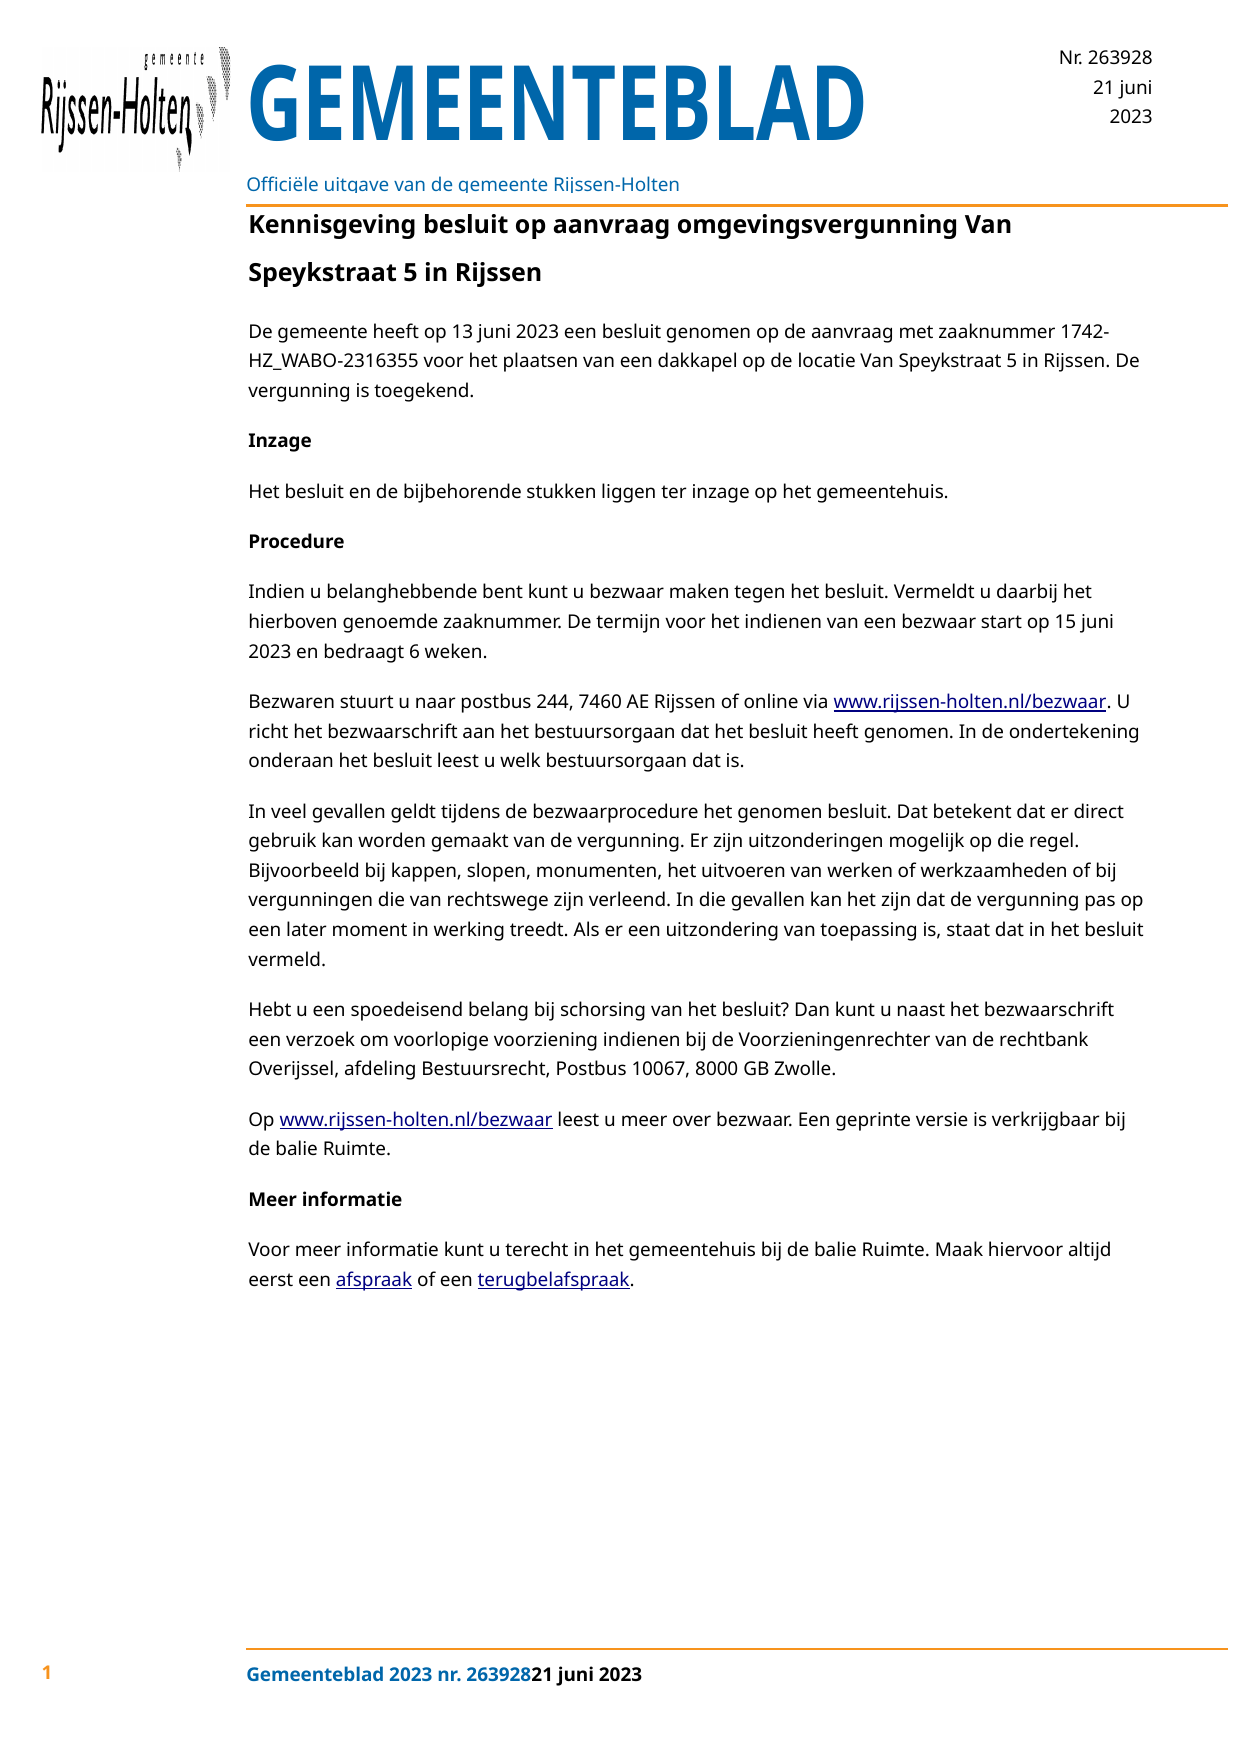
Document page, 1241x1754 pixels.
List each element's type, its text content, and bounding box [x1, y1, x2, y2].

text Bezwaren stuurt u naar postbus 244, 7460 AE Rijssen of online via www.rijssen-holten.nl/bezwaar. U richt het bezwaarschrift aan het bestuursorgaan dat het besluit heeft genomen. In de ondertekening onderaan het besluit leest u welk bestuursorgaan dat is. [248, 688, 1152, 773]
text Procedure [248, 528, 1152, 554]
picture [41, 47, 231, 172]
text In veel gevallen geldt tijdens de bezwaarprocedure het genomen besluit. Dat betekent dat er direct gebruik kan worden gemaakt van de vergunning. Er zijn uitzonderingen mogelijk op die regel. Bijvoorbeeld bij kappen, slopen, monumenten, het uitvoeren van werken of werkzaamheden of bij vergunningen die van rechtswege zijn verleend. In die gevallen kan het zijn dat de vergunning pas op een later moment in werking treedt. Als er een uitzondering van toepassing is, staat dat in het besluit vermeld. [248, 798, 1152, 972]
text Voor meer informatie kunt u terecht in het gemeentehuis bij de balie Ruimte. Maak hiervoor altijd eerst een afspraak of een terugbelafspraak. [248, 1236, 1152, 1292]
text Indien u belanghebbende bent kunt u bezwaar maken tegen het besluit. Vermeldt u daarbij het hierboven genoemde zaaknummer. De termijn voor het indienen van een bezwaar start op 15 juni 2023 en bedraagt 6 weken. [248, 579, 1152, 664]
text Op www.rijssen-holten.nl/bezwaar leest u meer over bezwaar. Een geprinte versie is verkrijgbaar bij de balie Ruimte. [248, 1106, 1152, 1161]
text Inzage [248, 427, 1152, 453]
text Het besluit en de bijbehorende stukken liggen ter inzage op het gemeentehuis. [248, 478, 1152, 504]
text Meer informatie [248, 1186, 1152, 1212]
text De gemeente heeft op 13 juni 2023 een besluit genomen op de aanvraag met zaaknummer 1742-HZ_WABO-2316355 voor het plaatsen van een dakkapel op de locatie Van Speykstraat 5 in Rijssen. De vergunning is toegekend. [248, 318, 1152, 403]
text Kennisgeving besluit op aanvraag omgevingsvergunning Van Speykstraat 5 in Rijssen [248, 207, 1152, 288]
text Hebt u een spoedeisend belang bij schorsing van het besluit? Dan kunt u naast het bezwaarschrift een verzoek om voorlopige voorziening indienen bij de Voorzieningenrechter van de rechtbank Overijssel, afdeling Bestuursrecht, Postbus 10067, 8000 GB Zwolle. [248, 996, 1152, 1081]
